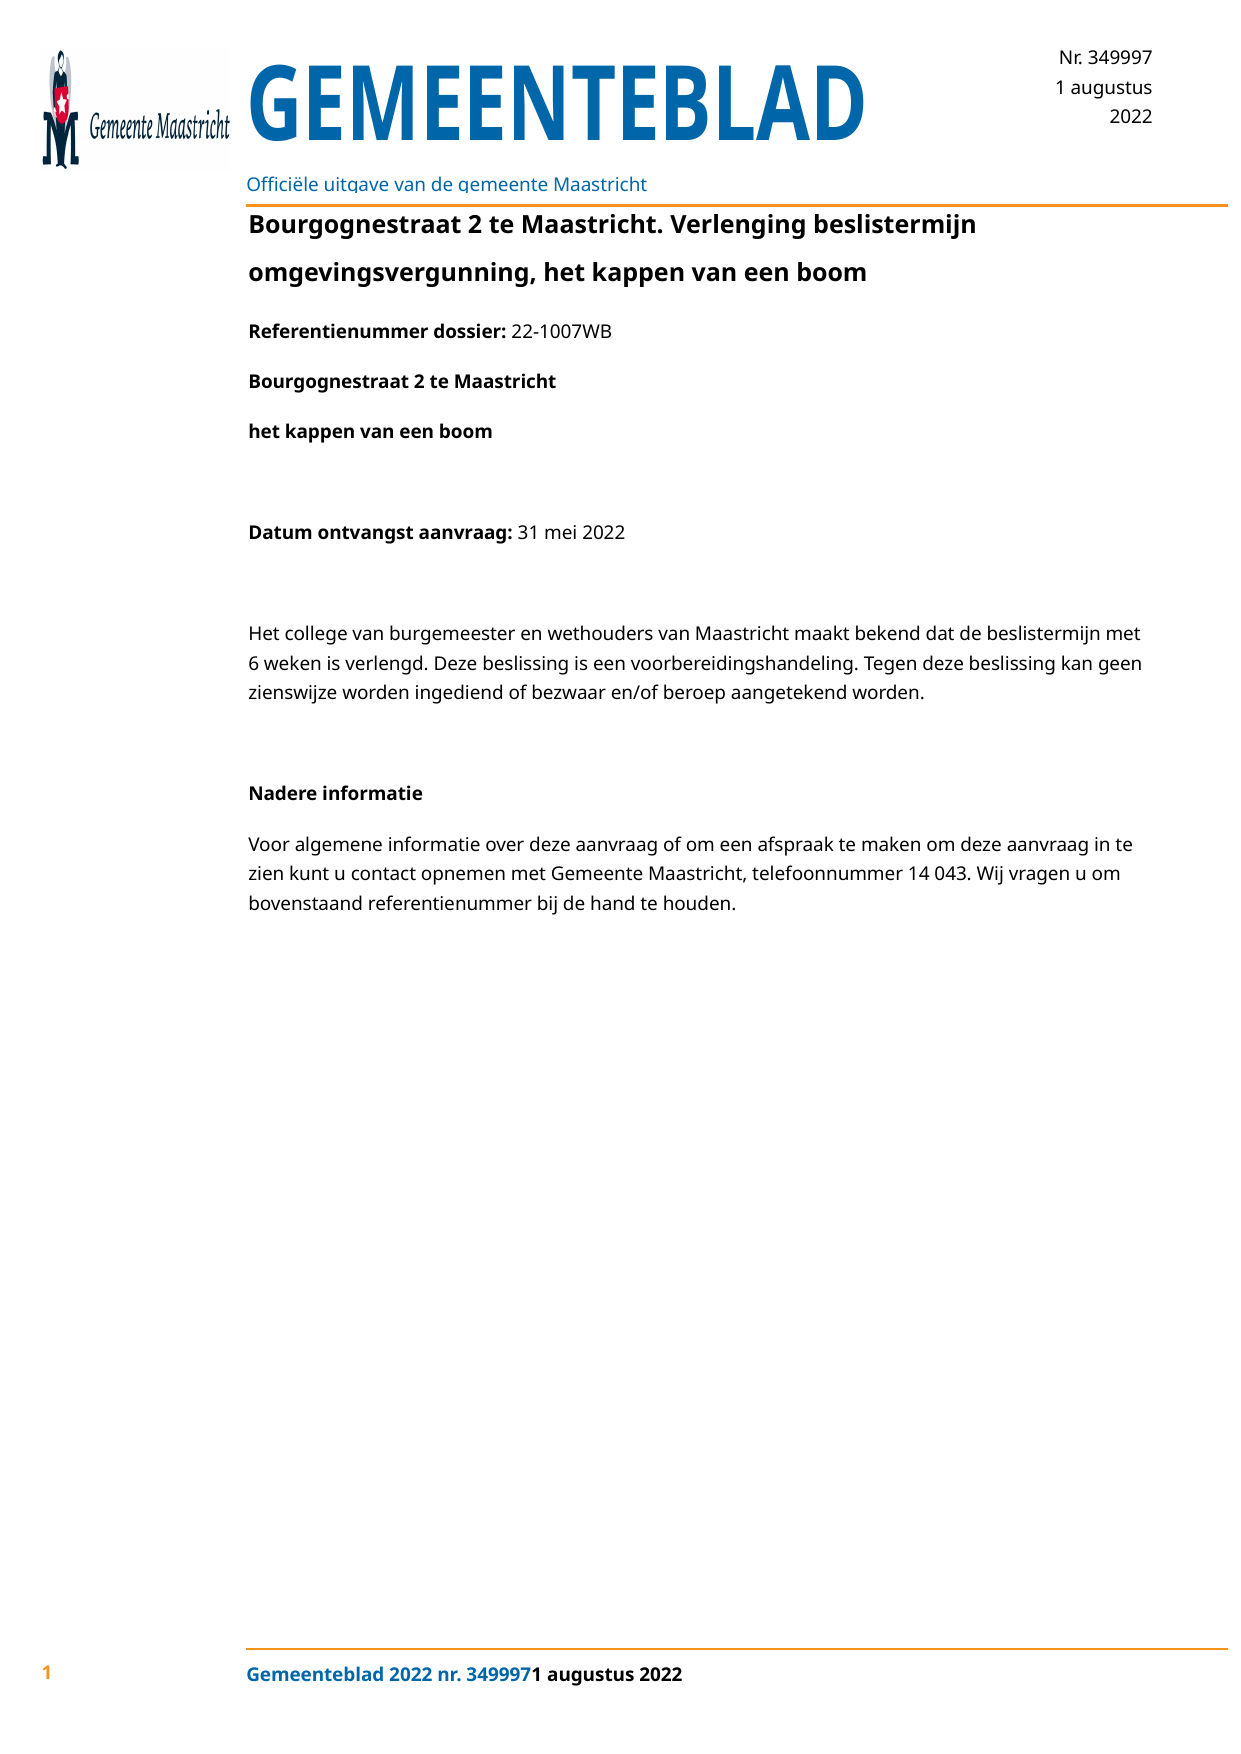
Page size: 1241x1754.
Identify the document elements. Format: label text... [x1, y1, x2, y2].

text Bourgognestraat 2 te Maastricht. Verlenging beslistermijn omgevingsvergunning, het kappen van een boom [248, 207, 1152, 288]
text Bourgognestraat 2 te Maastricht [248, 368, 1152, 394]
text Het college van burgemeester en wethouders van Maastricht maakt bekend dat de beslistermijn met 6 weken is verlengd. Deze beslissing is een voorbereidingshandeling. Tegen deze beslissing kan geen zienswijze worden ingediend of bezwaar en/of beroep aangetekend worden. [248, 620, 1152, 705]
picture [41, 47, 231, 172]
text Datum ontvangst aanvraag: 31 mei 2022 [248, 519, 1152, 545]
text Referentienummer dossier: 22-1007WB [248, 318, 1152, 344]
text Nadere informatie [248, 780, 1152, 806]
text Voor algemene informatie over deze aanvraag of om een afspraak te maken om deze aanvraag in te zien kunt u contact opnemen met Gemeente Maastricht, telefoonnummer 14 043. Wij vragen u om bovenstaand referentienummer bij de hand te houden. [248, 831, 1152, 916]
text het kappen van een boom [248, 419, 1152, 444]
